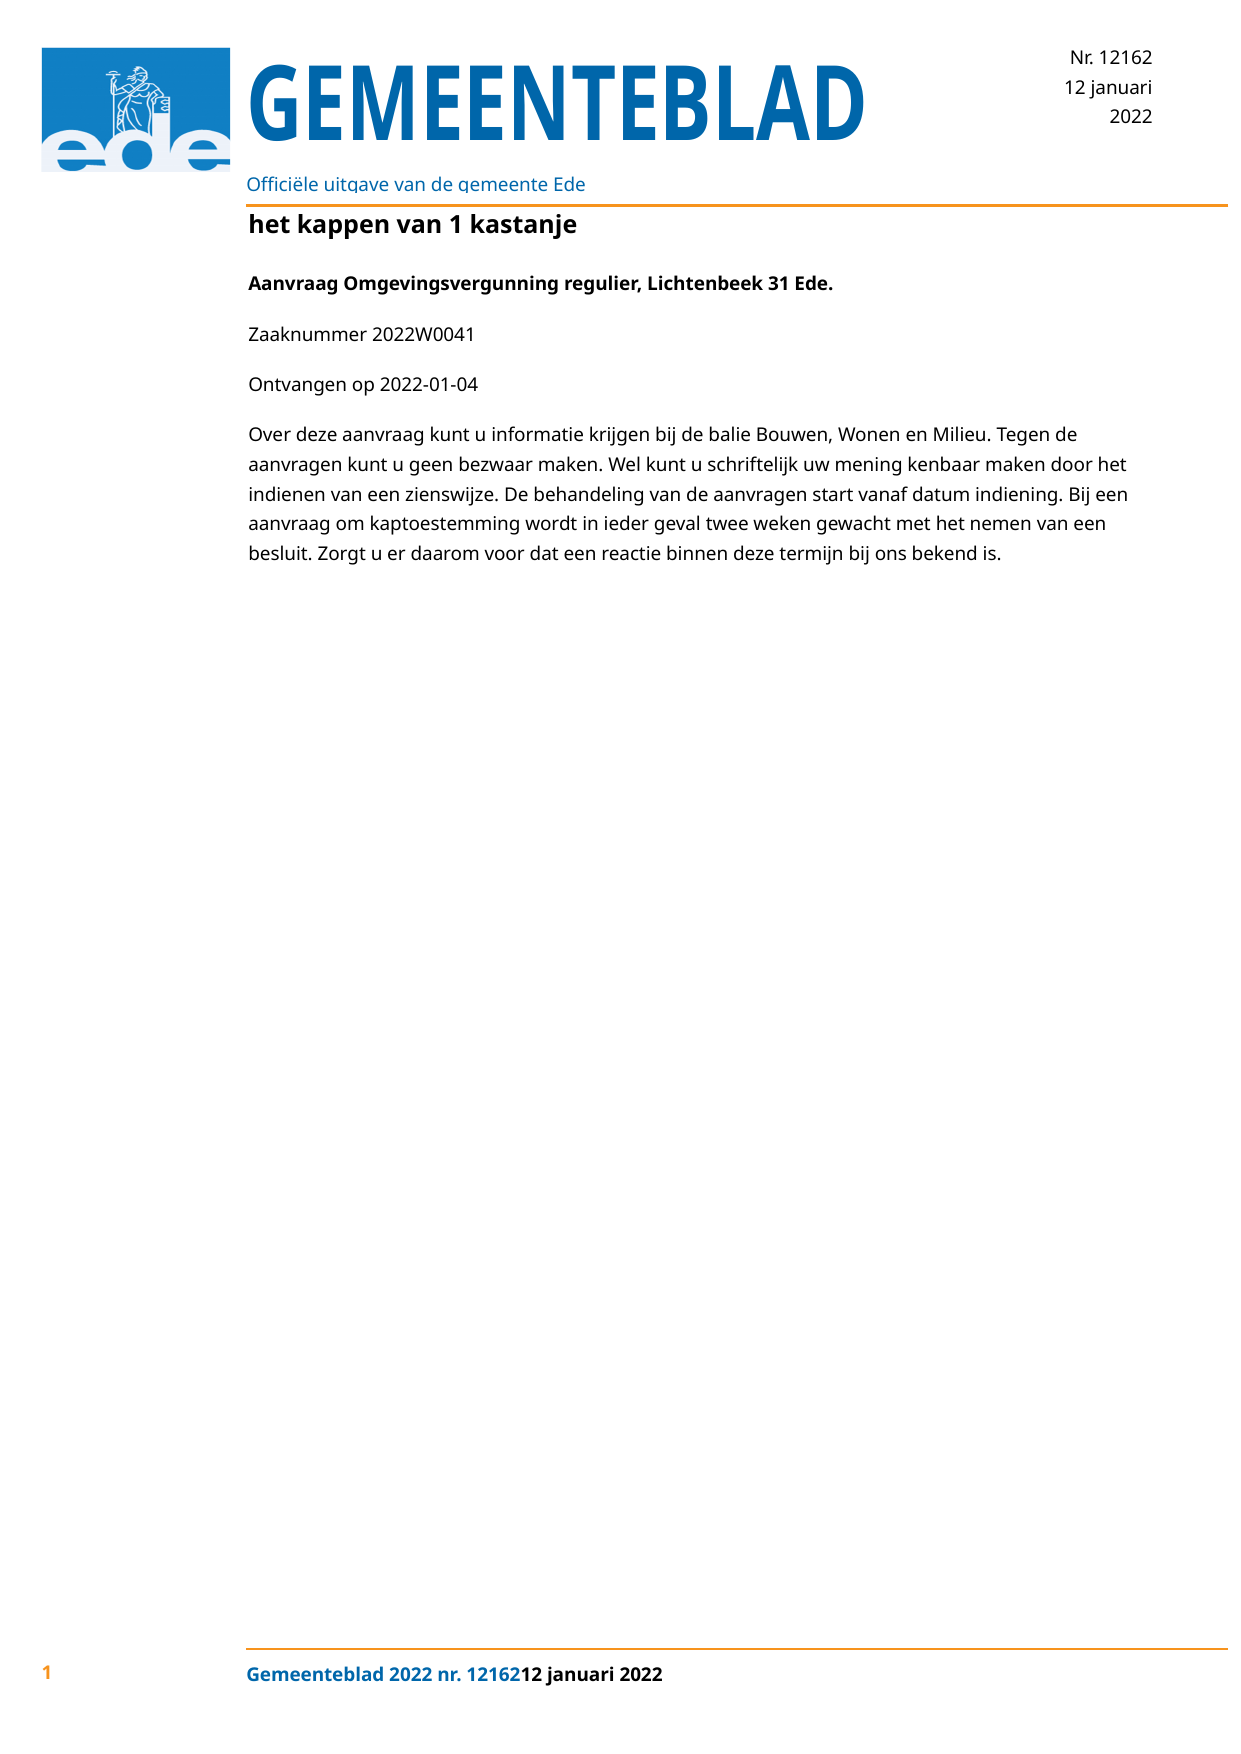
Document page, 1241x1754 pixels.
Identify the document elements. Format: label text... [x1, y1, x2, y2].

text Zaaknummer 2022W0041 [248, 321, 1152, 346]
text Aanvraag Omgevingsvergunning regulier, Lichtenbeek 31 Ede. [248, 270, 1152, 296]
text Over deze aanvraag kunt u informatie krijgen bij de balie Bouwen, Wonen en Milieu. Tegen de aanvragen kunt u geen bezwaar maken. Wel kunt u schriftelijk uw mening kenbaar maken door het indienen van een zienswijze. De behandeling van de aanvragen start vanaf datum indiening. Bij een aanvraag om kaptoestemming wordt in ieder geval twee weken gewacht met het nemen van een besluit. Zorgt u er daarom voor dat een reactie binnen deze termijn bij ons bekend is. [248, 422, 1152, 566]
text Ontvangen op 2022-01-04 [248, 371, 1152, 397]
text het kappen van 1 kastanje [248, 207, 1152, 241]
picture [41, 47, 231, 172]
